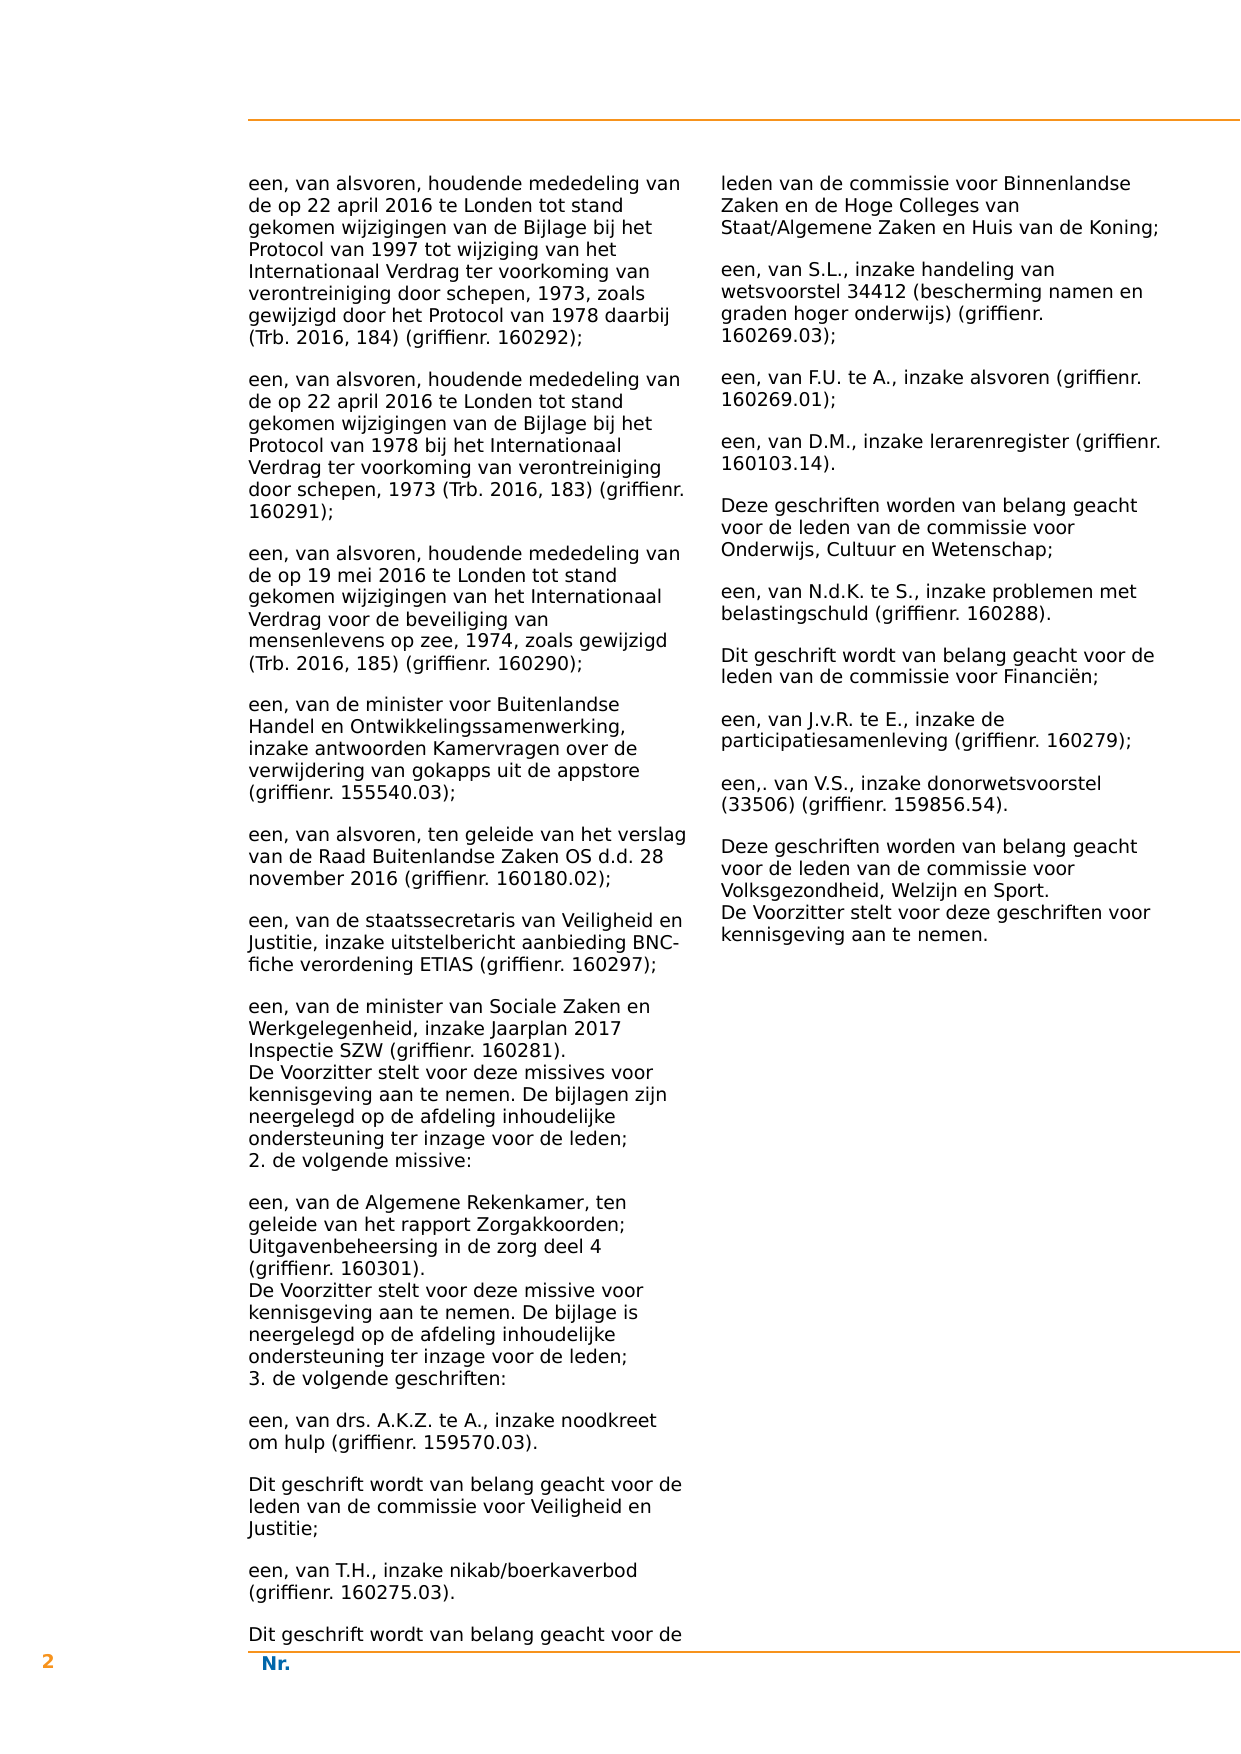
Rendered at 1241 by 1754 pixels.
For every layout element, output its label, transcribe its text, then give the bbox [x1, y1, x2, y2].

text 3. de volgende geschriften: [248, 1368, 691, 1390]
text een, van alsvoren, houdende mededeling van de op 19 mei 2016 te Londen tot stand gekomen wijzigingen van het Internationaal Verdrag voor de beveiliging van mensenlevens op zee, 1974, zoals gewijzigd (Trb. 2016, 185) (griffienr. 160290); [248, 542, 691, 674]
text een, van alsvoren, ten geleide van het verslag van de Raad Buitenlandse Zaken OS d.d. 28 november 2016 (griffienr. 160180.02); [248, 824, 691, 890]
text een, van J.v.R. te E., inzake de participatiesamenleving (griffienr. 160279); [721, 708, 1163, 752]
text een, van S.L., inzake handeling van wetsvoorstel 34412 (bescherming namen en graden hoger onderwijs) (griffienr. 160269.03); [721, 259, 1163, 347]
text een, van alsvoren, houdende mededeling van de op 22 april 2016 te Londen tot stand gekomen wijzigingen van de Bijlage bij het Protocol van 1978 bij het Internationaal Verdrag ter voorkoming van verontreiniging door schepen, 1973 (Trb. 2016, 183) (griffienr. 160291); [248, 369, 691, 522]
text Dit geschrift wordt van belang geacht voor de leden van de commissie voor Veiligheid en Justitie; [248, 1474, 691, 1540]
text Dit geschrift wordt van belang geacht voor de [248, 1624, 691, 1646]
text een, van F.U. te A., inzake alsvoren (griffienr. 160269.01); [721, 367, 1163, 411]
text een, van de minister van Sociale Zaken en Werkgelegenheid, inzake Jaarplan 2017 Inspectie SZW (griffienr. 160281). [248, 996, 691, 1062]
text een, van alsvoren, houdende mededeling van de op 22 april 2016 te Londen tot stand gekomen wijzigingen van de Bijlage bij het Protocol van 1997 tot wijziging van het Internationaal Verdrag ter voorkoming van verontreiniging door schepen, 1973, zoals gewijzigd door het Protocol van 1978 daarbij (Trb. 2016, 184) (griffienr. 160292); [248, 173, 691, 349]
text een, van N.d.K. te S., inzake problemen met belastingschuld (griffienr. 160288). [721, 581, 1163, 624]
text een,. van V.S., inzake donorwetsvoorstel (33506) (griffienr. 159856.54). [721, 772, 1163, 816]
text een, van de staatssecretaris van Veiligheid en Justitie, inzake uitstelbericht aanbieding BNC-fiche verordening ETIAS (griffienr. 160297); [248, 910, 691, 976]
text Dit geschrift wordt van belang geacht voor de leden van de commissie voor Financiën; [721, 644, 1163, 688]
text een, van de minister voor Buitenlandse Handel en Ontwikkelingssamenwerking, inzake antwoorden Kamervragen over de verwijdering van gokapps uit de appstore (griffienr. 155540.03); [248, 694, 691, 804]
text 2. de volgende missive: [248, 1150, 691, 1172]
text De Voorzitter stelt voor deze missives voor kennisgeving aan te nemen. De bijlagen zijn neergelegd op de afdeling inhoudelijke ondersteuning ter inzage voor de leden; [248, 1062, 691, 1150]
text een, van drs. A.K.Z. te A., inzake noodkreet om hulp (griffienr. 159570.03). [248, 1410, 691, 1454]
text een, van de Algemene Rekenkamer, ten geleide van het rapport Zorgakkoorden; Uitgavenbeheersing in de zorg deel 4 (griffienr. 160301). [248, 1192, 691, 1280]
text een, van T.H., inzake nikab/boerkaverbod (griffienr. 160275.03). [248, 1560, 691, 1604]
text een, van D.M., inzake lerarenregister (griffienr. 160103.14). [721, 431, 1163, 474]
text De Voorzitter stelt voor deze geschriften voor kennisgeving aan te nemen. [721, 902, 1163, 946]
text De Voorzitter stelt voor deze missive voor kennisgeving aan te nemen. De bijlage is neergelegd op de afdeling inhoudelijke ondersteuning ter inzage voor de leden; [248, 1280, 691, 1368]
text Deze geschriften worden van belang geacht voor de leden van de commissie voor Onderwijs, Cultuur en Wetenschap; [721, 494, 1163, 561]
text Deze geschriften worden van belang geacht voor de leden van de commissie voor Volksgezondheid, Welzijn en Sport. [721, 836, 1163, 902]
text leden van de commissie voor Binnenlandse Zaken en de Hoge Colleges van Staat/Algemene Zaken en Huis van de Koning; [721, 173, 1163, 239]
